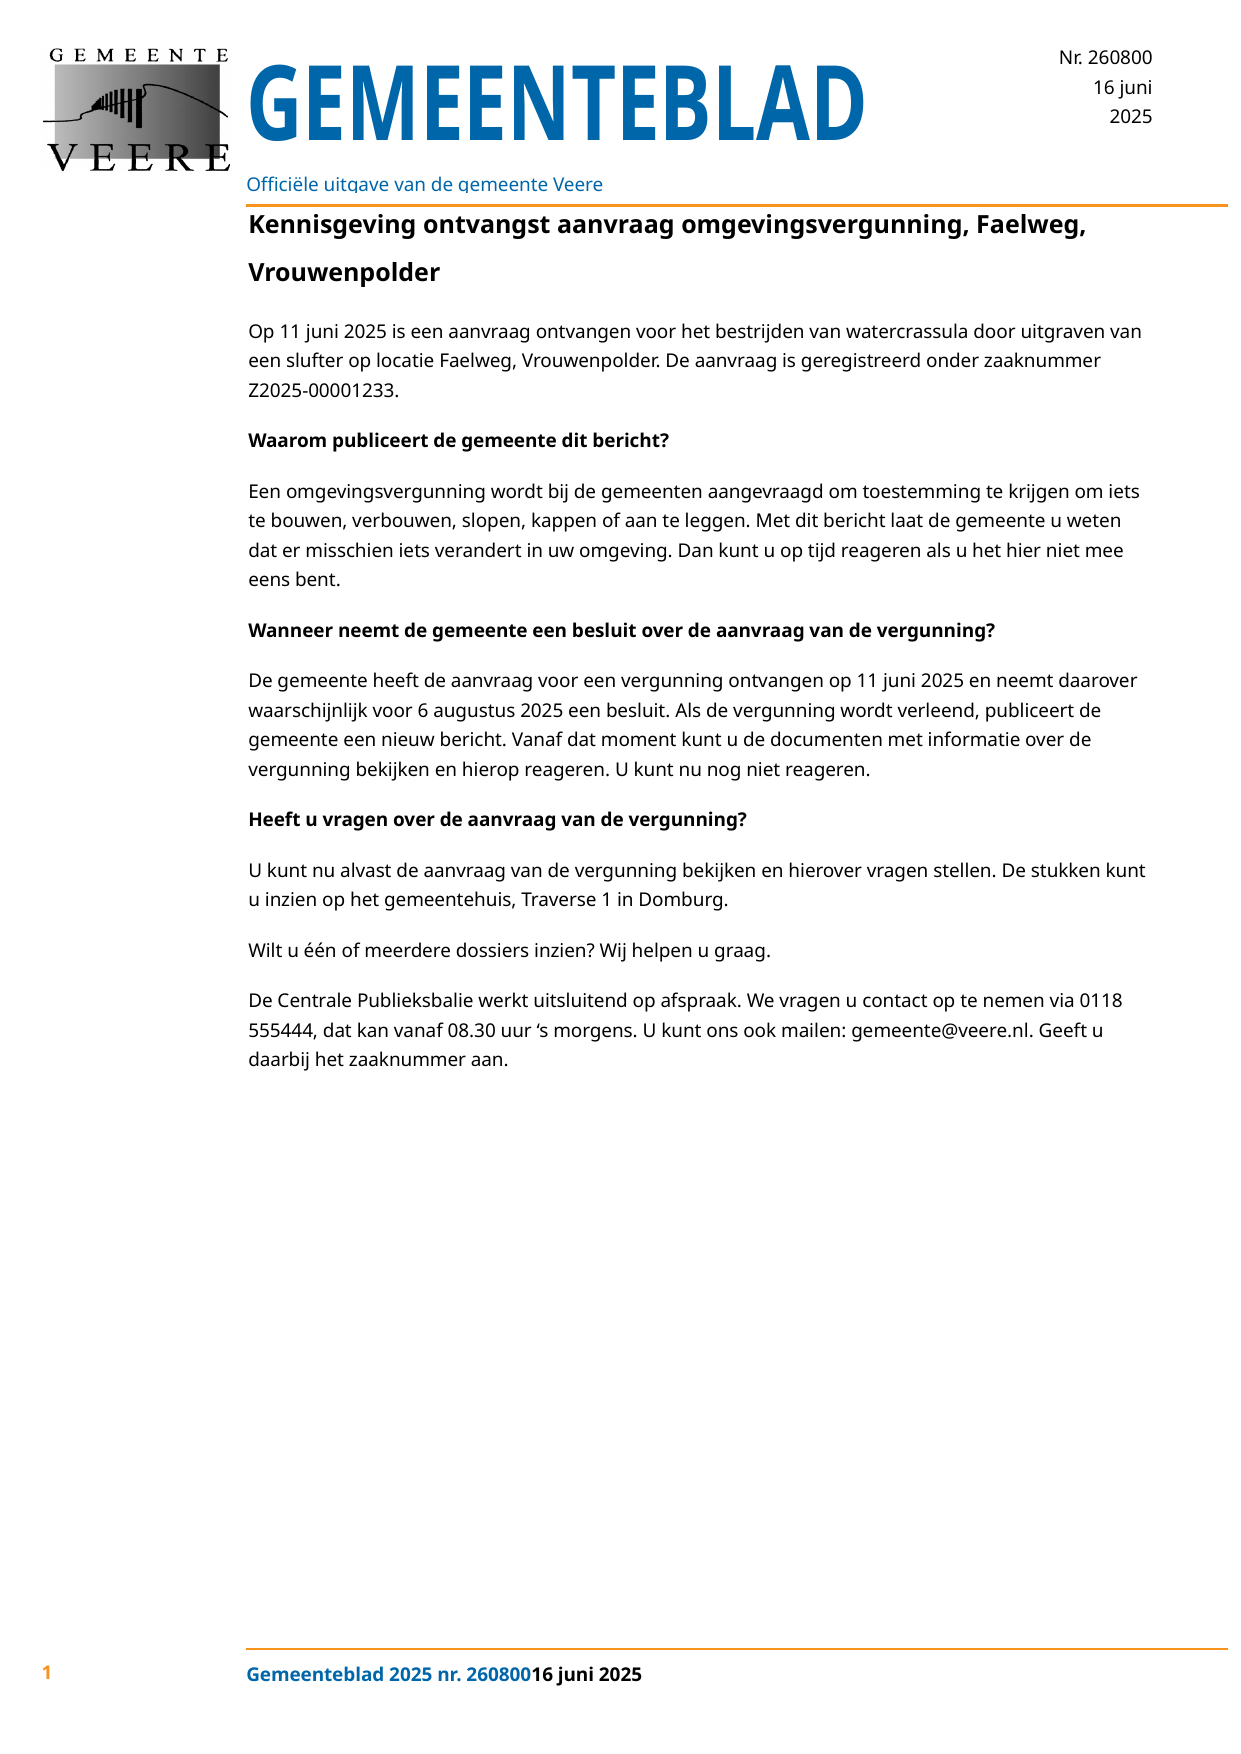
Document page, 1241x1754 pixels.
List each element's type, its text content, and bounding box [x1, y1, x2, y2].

text Kennisgeving ontvangst aanvraag omgevingsvergunning, Faelweg, Vrouwenpolder [248, 207, 1152, 288]
text Heeft u vragen over de aanvraag van de vergunning? [248, 807, 1152, 832]
text U kunt nu alvast de aanvraag van de vergunning bekijken en hierover vragen stellen. De stukken kunt u inzien op het gemeentehuis, Traverse 1 in Domburg. [248, 857, 1152, 912]
text Waarom publiceert de gemeente dit bericht? [248, 427, 1152, 453]
text Op 11 juni 2025 is een aanvraag ontvangen voor het bestrijden van watercrassula door uitgraven van een slufter op locatie Faelweg, Vrouwenpolder. De aanvraag is geregistreerd onder zaaknummer Z2025-00001233. [248, 318, 1152, 403]
text Wilt u één of meerdere dossiers inzien? Wij helpen u graag. [248, 937, 1152, 963]
text Wanneer neemt de gemeente een besluit over de aanvraag van de vergunning? [248, 617, 1152, 643]
text De Centrale Publieksbalie werkt uitsluitend op afspraak. We vragen u contact op te nemen via 0118 555444, dat kan vanaf 08.30 uur ‘s morgens. U kunt ons ook mailen: gemeente@veere.nl. Geeft u daarbij het zaaknummer aan. [248, 987, 1152, 1072]
picture [41, 47, 231, 172]
text Een omgevingsvergunning wordt bij de gemeenten aangevraagd om toestemming te krijgen om iets te bouwen, verbouwen, slopen, kappen of aan te leggen. Met dit bericht laat de gemeente u weten dat er misschien iets verandert in uw omgeving. Dan kunt u op tijd reageren als u het hier niet mee eens bent. [248, 478, 1152, 592]
text De gemeente heeft de aanvraag voor een vergunning ontvangen op 11 juni 2025 en neemt daarover waarschijnlijk voor 6 augustus 2025 een besluit. Als de vergunning wordt verleend, publiceert de gemeente een nieuw bericht. Vanaf dat moment kunt u de documenten met informatie over de vergunning bekijken en hierop reageren. U kunt nu nog niet reageren. [248, 667, 1152, 782]
